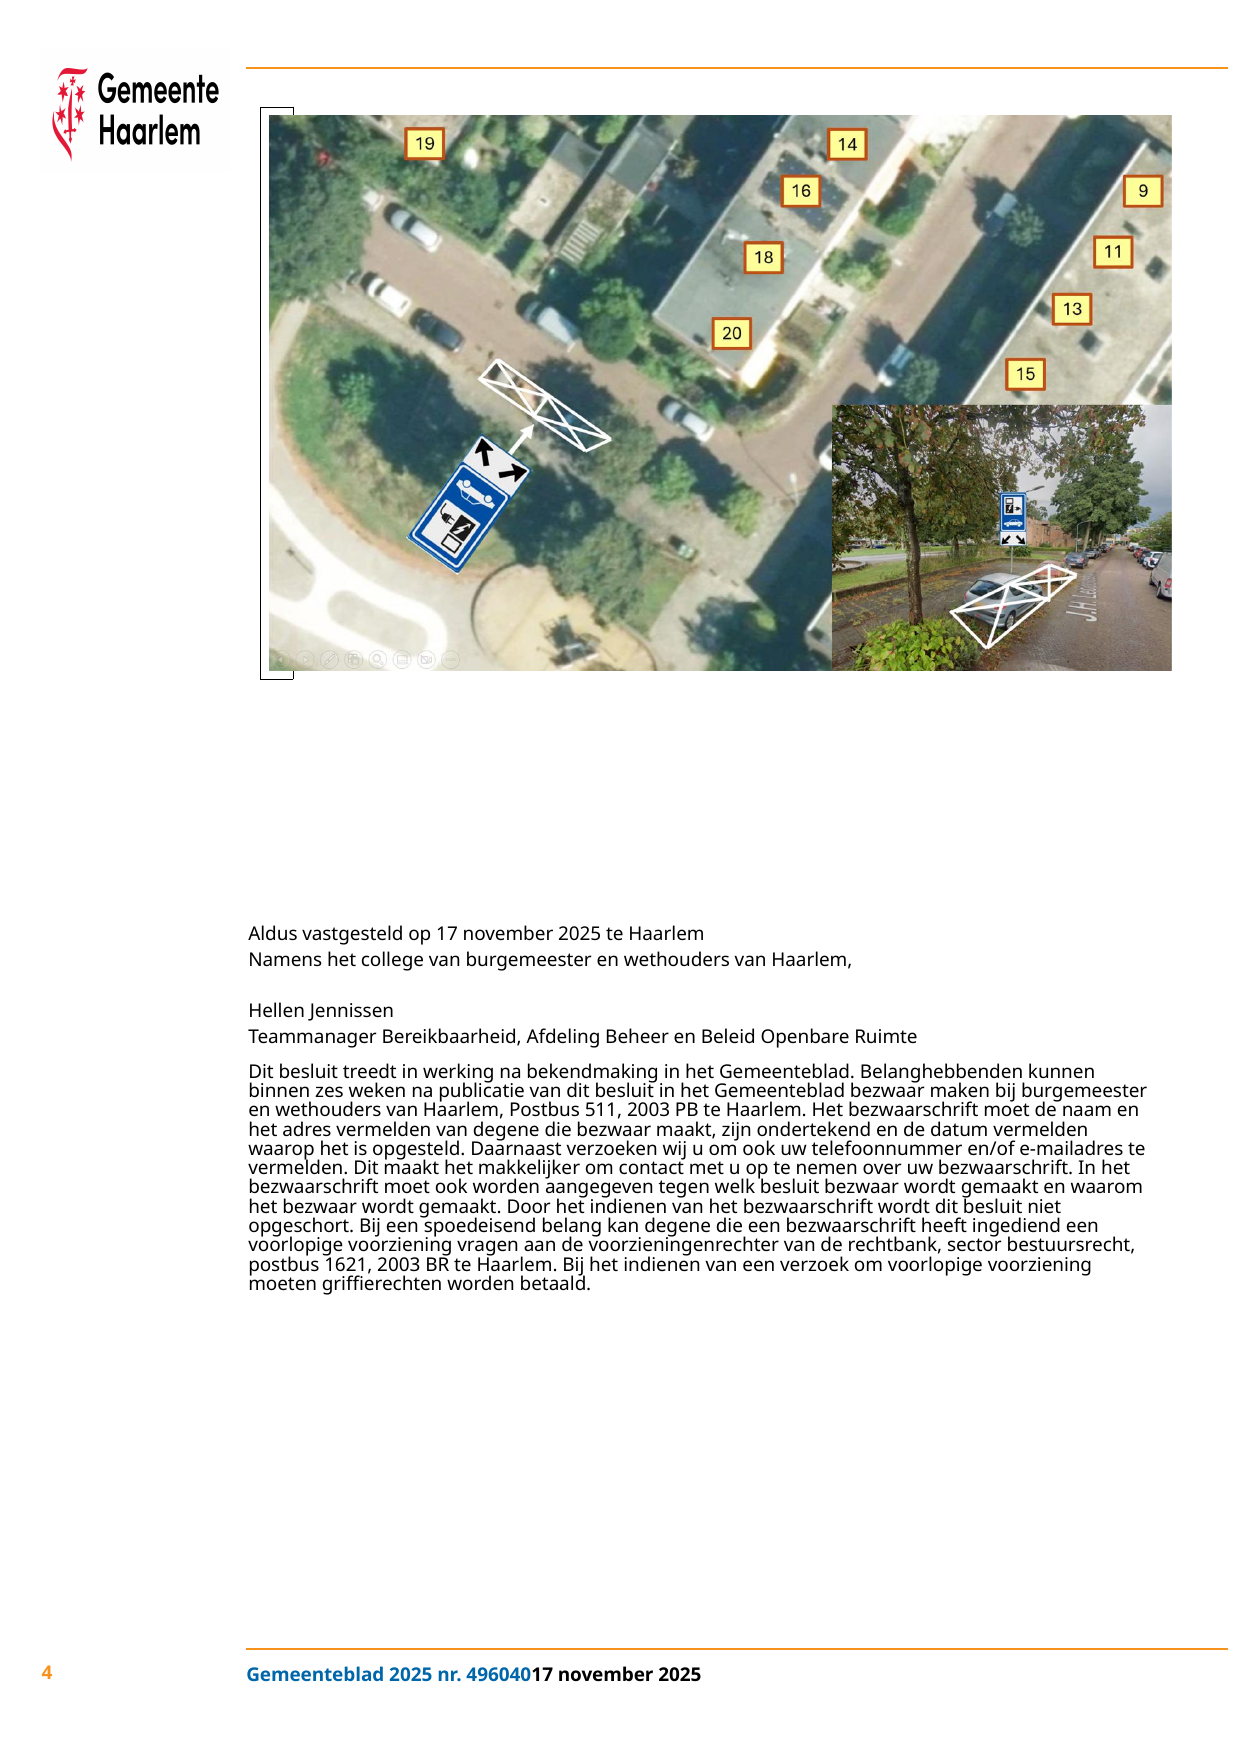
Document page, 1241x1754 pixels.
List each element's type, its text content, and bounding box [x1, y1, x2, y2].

text Dit besluit treedt in werking na bekendmaking in het Gemeenteblad. Belanghebbenden kunnen binnen zes weken na publicatie van dit besluit in het Gemeenteblad bezwaar maken bij burgemeester en wethouders van Haarlem, Postbus 511, 2003 PB te Haarlem. Het bezwaarschrift moet de naam en het adres vermelden van degene die bezwaar maakt, zijn ondertekend en de datum vermelden waarop het is opgesteld. Daarnaast verzoeken wij u om ook uw telefoonnummer en/of e-mailadres te vermelden. Dit maakt het makkelijker om contact met u op te nemen over uw bezwaarschrift. In het bezwaarschrift moet ook worden aangegeven tegen welk besluit bezwaar wordt gemaakt en waarom het bezwaar wordt gemaakt. Door het indienen van het bezwaarschrift wordt dit besluit niet opgeschort. Bij een spoedeisend belang kan degene die een bezwaarschrift heeft ingediend een voorlopige voorziening vragen aan de voorzieningenrechter van de rechtbank, sector bestuursrecht, postbus 1621, 2003 BR te Haarlem. Bij het indienen van een verzoek om voorlopige voorziening moeten griffierechten worden betaald. [248, 1063, 1152, 1294]
text Namens het college van burgemeester en wethouders van Haarlem, [248, 946, 1152, 972]
text Aldus vastgesteld op 17 november 2025 te Haarlem [248, 921, 1152, 946]
text Hellen Jennissen [248, 998, 1152, 1023]
picture [268, 115, 1173, 671]
picture [41, 47, 231, 172]
text Teammanager Bereikbaarheid, Afdeling Beheer en Beleid Openbare Ruimte [248, 1023, 1152, 1049]
